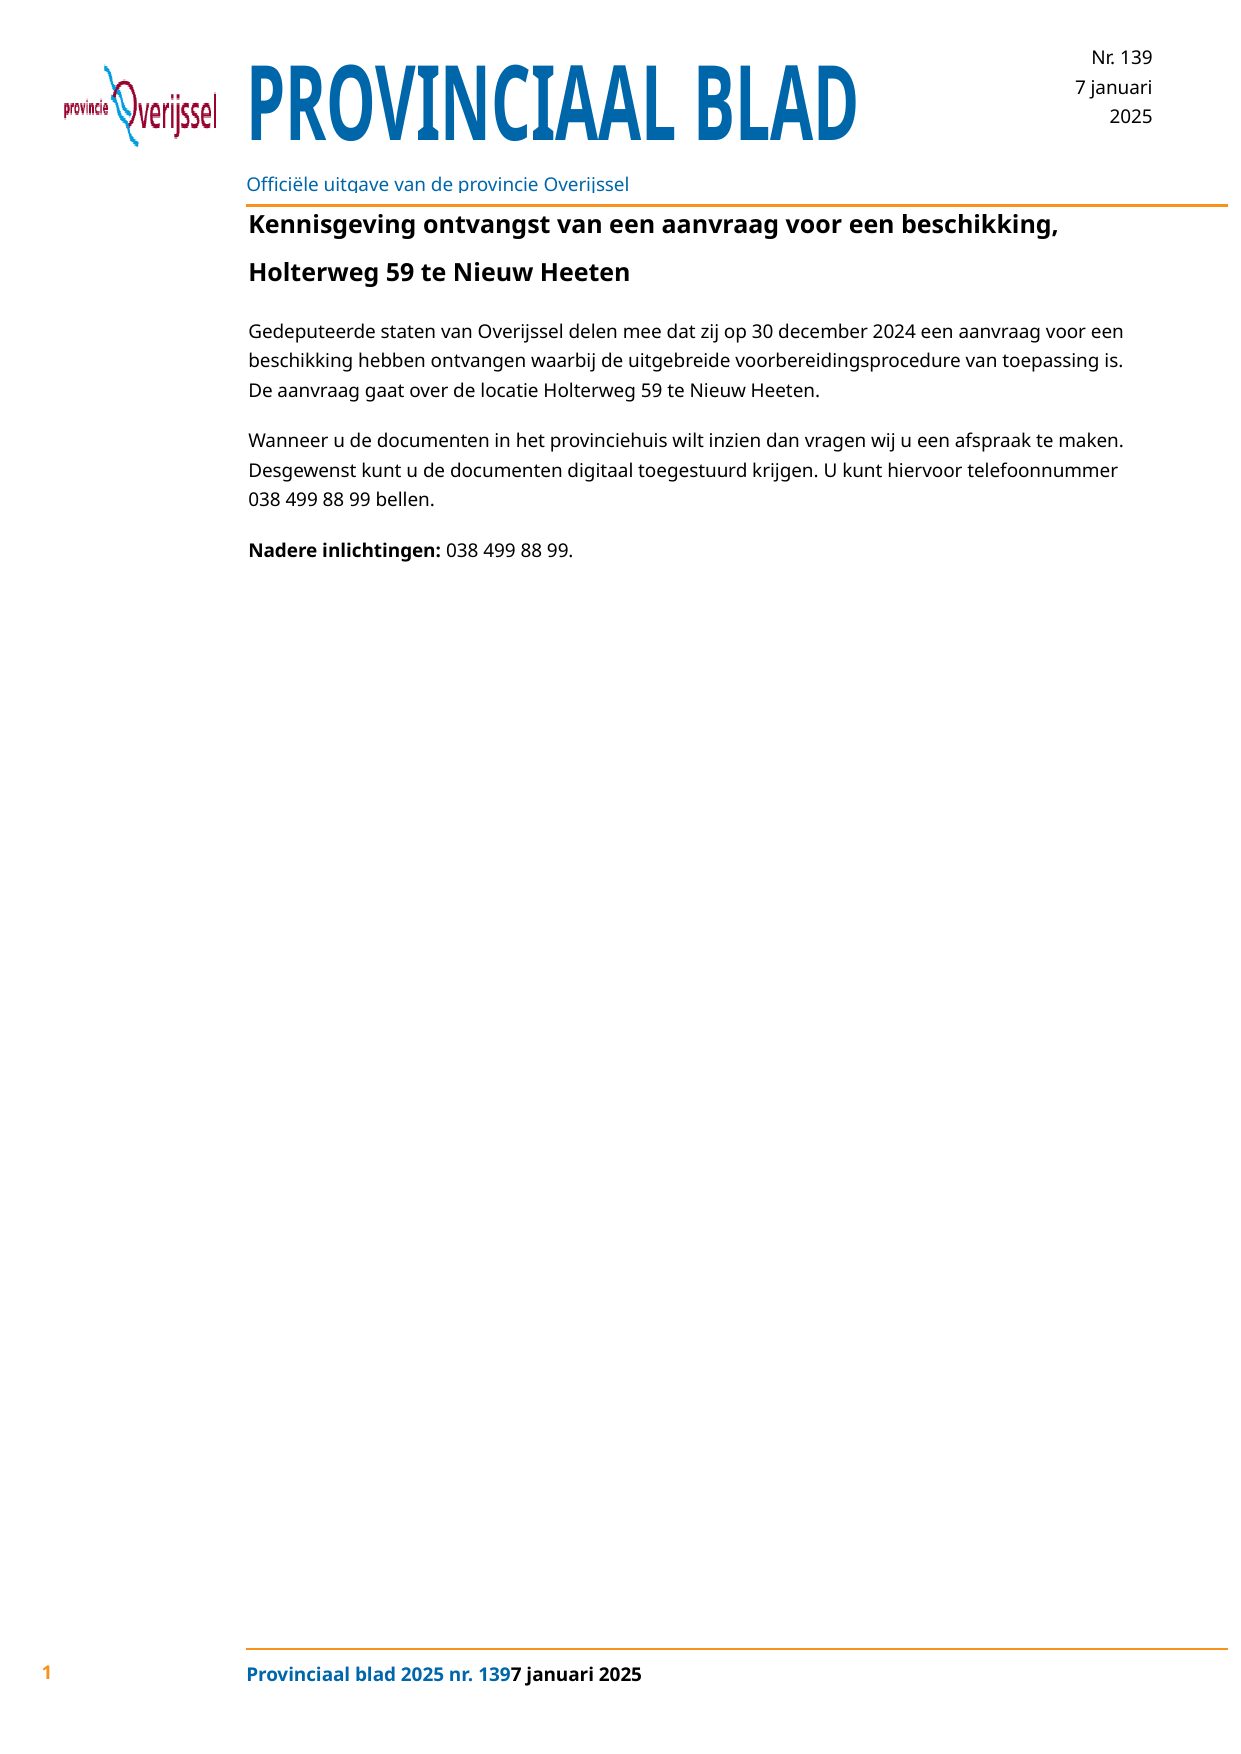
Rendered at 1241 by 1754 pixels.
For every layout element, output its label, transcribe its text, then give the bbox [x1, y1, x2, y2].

text Wanneer u de documenten in het provinciehuis wilt inzien dan vragen wij u een afspraak te maken. Desgewenst kunt u de documenten digitaal toegestuurd krijgen. U kunt hiervoor telefoonnummer 038 499 88 99 bellen. [248, 427, 1152, 512]
text Kennisgeving ontvangst van een aanvraag voor een beschikking, Holterweg 59 te Nieuw Heeten [248, 207, 1152, 288]
text Gedeputeerde staten van Overijssel delen mee dat zij op 30 december 2024 een aanvraag voor een beschikking hebben ontvangen waarbij de uitgebreide voorbereidingsprocedure van toepassing is. De aanvraag gaat over de locatie Holterweg 59 te Nieuw Heeten. [248, 318, 1152, 403]
picture [41, 47, 231, 172]
text Nadere inlichtingen: 038 499 88 99. [248, 537, 1152, 563]
